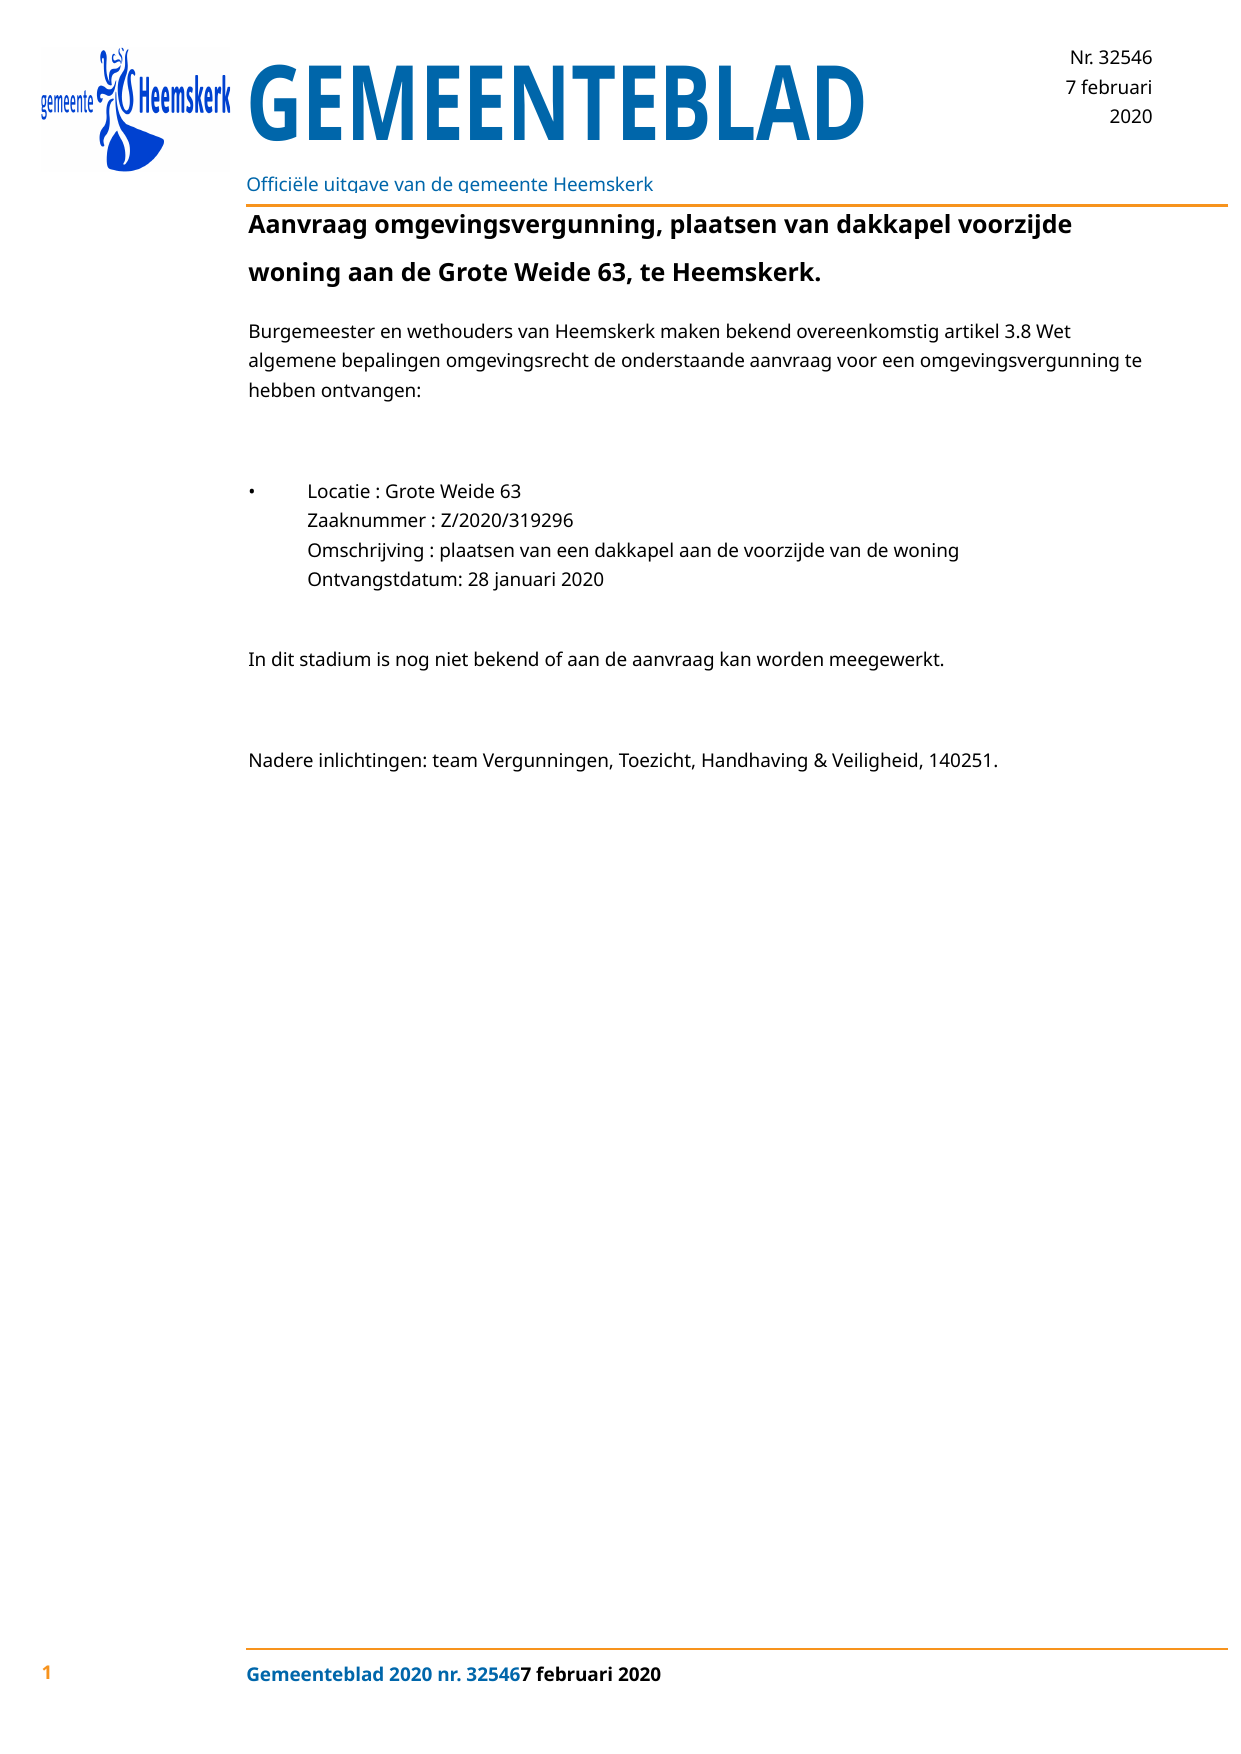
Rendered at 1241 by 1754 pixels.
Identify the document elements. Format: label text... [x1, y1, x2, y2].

text Burgemeester en wethouders van Heemskerk maken bekend overeenkomstig artikel 3.8 Wet algemene bepalingen omgevingsrecht de onderstaande aanvraag voor een omgevingsvergunning te hebben ontvangen: [248, 318, 1152, 403]
text In dit stadium is nog niet bekend of aan de aanvraag kan worden meegewerkt. [248, 647, 1152, 672]
text Nadere inlichtingen: team Vergunningen, Toezicht, Handhaving & Veiligheid, 140251. [248, 747, 1152, 773]
list Locatie : Grote Weide 63 [248, 478, 1152, 504]
list Ontvangstdatum: 28 januari 2020 [248, 567, 1152, 592]
text Aanvraag omgevingsvergunning, plaatsen van dakkapel voorzijde woning aan de Grote Weide 63, te Heemskerk. [248, 207, 1152, 288]
picture [41, 47, 231, 172]
list Omschrijving : plaatsen van een dakkapel aan de voorzijde van de woning [248, 537, 1152, 563]
list Zaaknummer : Z/2020/319296 [248, 507, 1152, 533]
